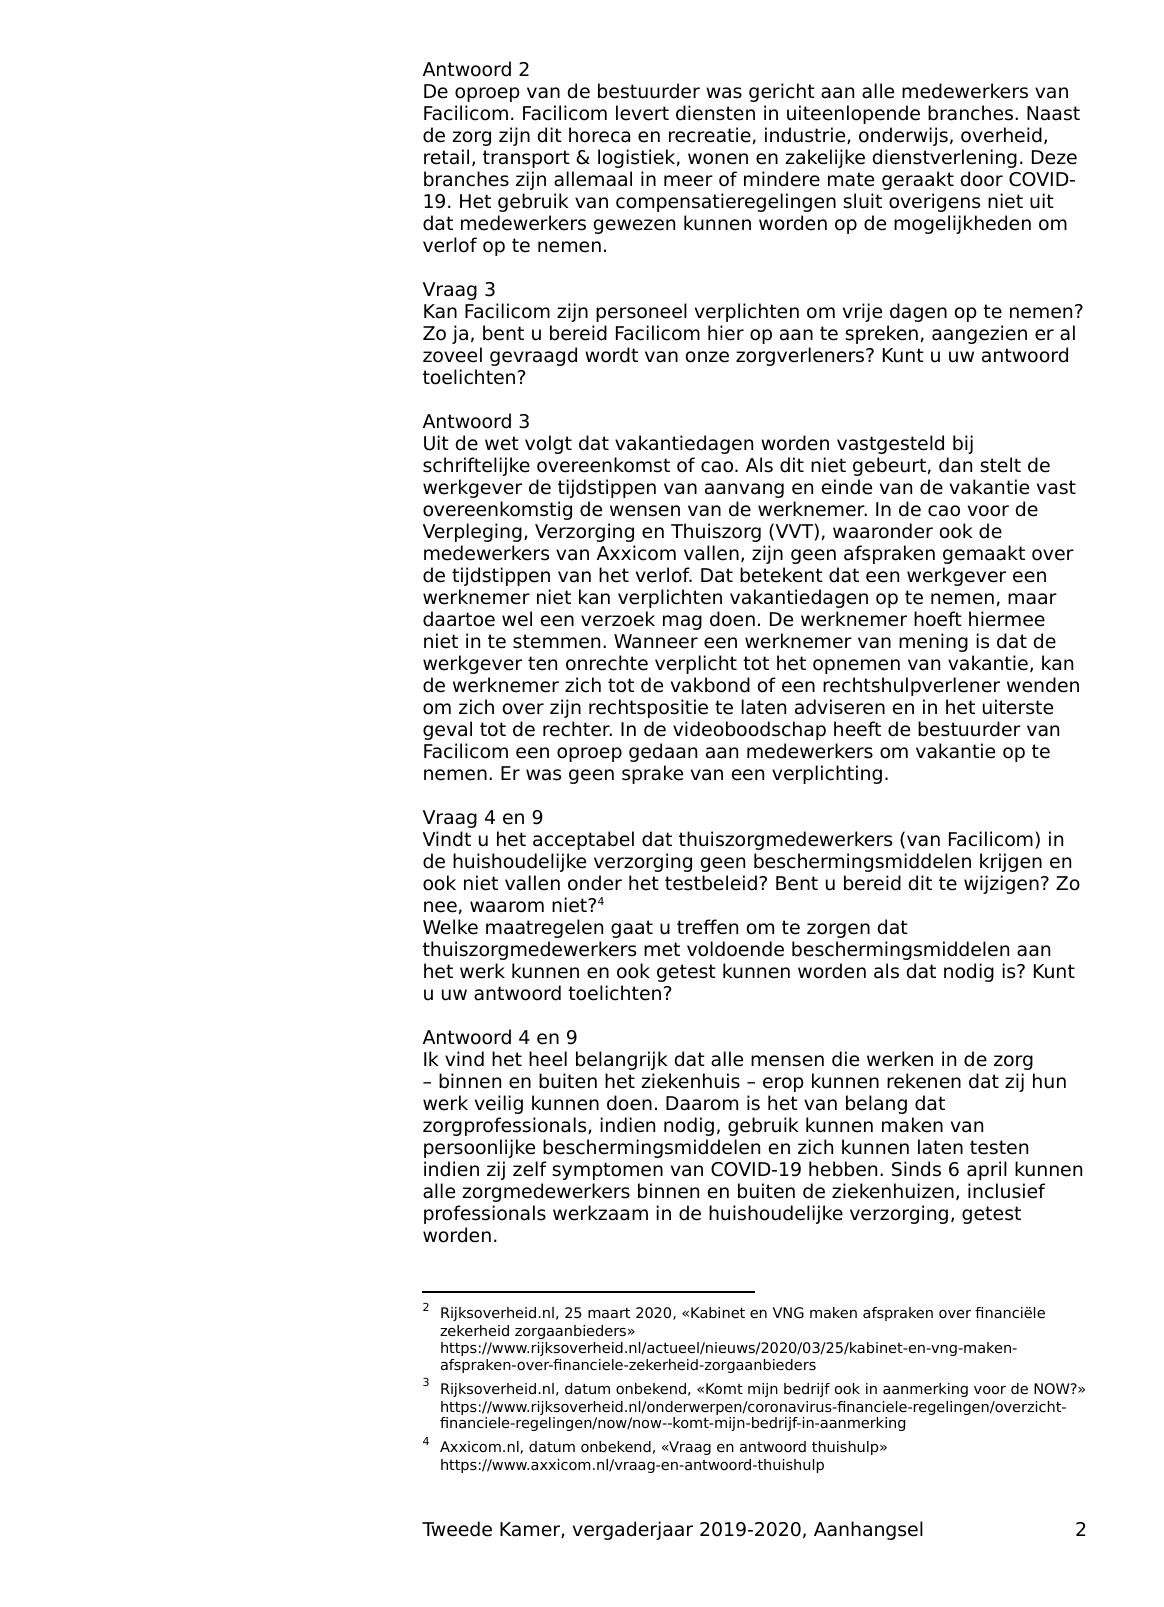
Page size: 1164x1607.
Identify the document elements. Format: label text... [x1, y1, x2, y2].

text Kan Facilicom zijn personeel verplichten om vrije dagen op te nemen? Zo ja, bent u bereid Facilicom hier op aan te spreken, aangezien er al zoveel gevraagd wordt van onze zorgverleners? Kunt u uw antwoord toelichten? [422, 301, 1087, 389]
text Vindt u het acceptabel dat thuiszorgmedewerkers (van Facilicom) in de huishoudelijke verzorging geen beschermingsmiddelen krijgen en ook niet vallen onder het testbeleid? Bent u bereid dit te wijzigen? Zo nee, waarom niet? [422, 829, 1087, 917]
text De oproep van de bestuurder was gericht aan alle medewerkers van Facilicom. Facilicom levert diensten in uiteenlopende branches. Naast de zorg zijn dit horeca en recreatie, industrie, onderwijs, overheid, retail, transport & logistiek, wonen en zakelijke dienstverlening. Deze branches zijn allemaal in meer of mindere mate geraakt door COVID-19. Het gebruik van compensatieregelingen sluit overigens niet uit dat medewerkers gewezen kunnen worden op de mogelijkheden om verlof op te nemen. [422, 81, 1087, 257]
text Axxicom.nl, datum onbekend, «Vraag en antwoord thuishulp» https://www.axxicom.nl/vraag-en-antwoord-thuishulp [422, 1435, 1087, 1474]
text Vraag 4 en 9 [422, 807, 1087, 829]
text Antwoord 3 [422, 411, 1087, 433]
text Rijksoverheid.nl, 25 maart 2020, «Kabinet en VNG maken afspraken over financiële zekerheid zorgaanbieders» https://www.rijksoverheid.nl/actueel/nieuws/2020/03/25/kabinet-en-vng-maken-afspraken-over-financiele-zekerheid-zorgaanbieders [422, 1301, 1087, 1374]
text Antwoord 2 [422, 59, 1087, 81]
text Rijksoverheid.nl, datum onbekend, «Komt mijn bedrijf ook in aanmerking voor de NOW?» https://www.rijksoverheid.nl/onderwerpen/coronavirus-financiele-regelingen/overzicht-financiele-regelingen/now/now--komt-mijn-bedrijf-in-aanmerking [422, 1377, 1087, 1432]
text Uit de wet volgt dat vakantiedagen worden vastgesteld bij schriftelijke overeenkomst of cao. Als dit niet gebeurt, dan stelt de werkgever de tijdstippen van aanvang en einde van de vakantie vast overeenkomstig de wensen van de werknemer. In de cao voor de Verpleging, Verzorging en Thuiszorg (VVT), waaronder ook de medewerkers van Axxicom vallen, zijn geen afspraken gemaakt over de tijdstippen van het verlof. Dat betekent dat een werkgever een werknemer niet kan verplichten vakantiedagen op te nemen, maar daartoe wel een verzoek mag doen. De werknemer hoeft hiermee niet in te stemmen. Wanneer een werknemer van mening is dat de werkgever ten onrechte verplicht tot het opnemen van vakantie, kan de werknemer zich tot de vakbond of een rechtshulpverlener wenden om zich over zijn rechtspositie te laten adviseren en in het uiterste geval tot de rechter. In de videoboodschap heeft de bestuurder van Facilicom een oproep gedaan aan medewerkers om vakantie op te nemen. Er was geen sprake van een verplichting. [422, 433, 1087, 785]
text Welke maatregelen gaat u treffen om te zorgen dat thuiszorgmedewerkers met voldoende beschermingsmiddelen aan het werk kunnen en ook getest kunnen worden als dat nodig is? Kunt u uw antwoord toelichten? [422, 917, 1087, 1005]
text Antwoord 4 en 9 [422, 1027, 1087, 1049]
text Ik vind het heel belangrijk dat alle mensen die werken in de zorg – binnen en buiten het ziekenhuis – erop kunnen rekenen dat zij hun werk veilig kunnen doen. Daarom is het van belang dat zorgprofessionals, indien nodig, gebruik kunnen maken van persoonlijke beschermingsmiddelen en zich kunnen laten testen indien zij zelf symptomen van COVID-19 hebben. Sinds 6 april kunnen alle zorgmedewerkers binnen en buiten de ziekenhuizen, inclusief professionals werkzaam in de huishoudelijke verzorging, getest worden. [422, 1049, 1087, 1247]
text Vraag 3 [422, 279, 1087, 301]
